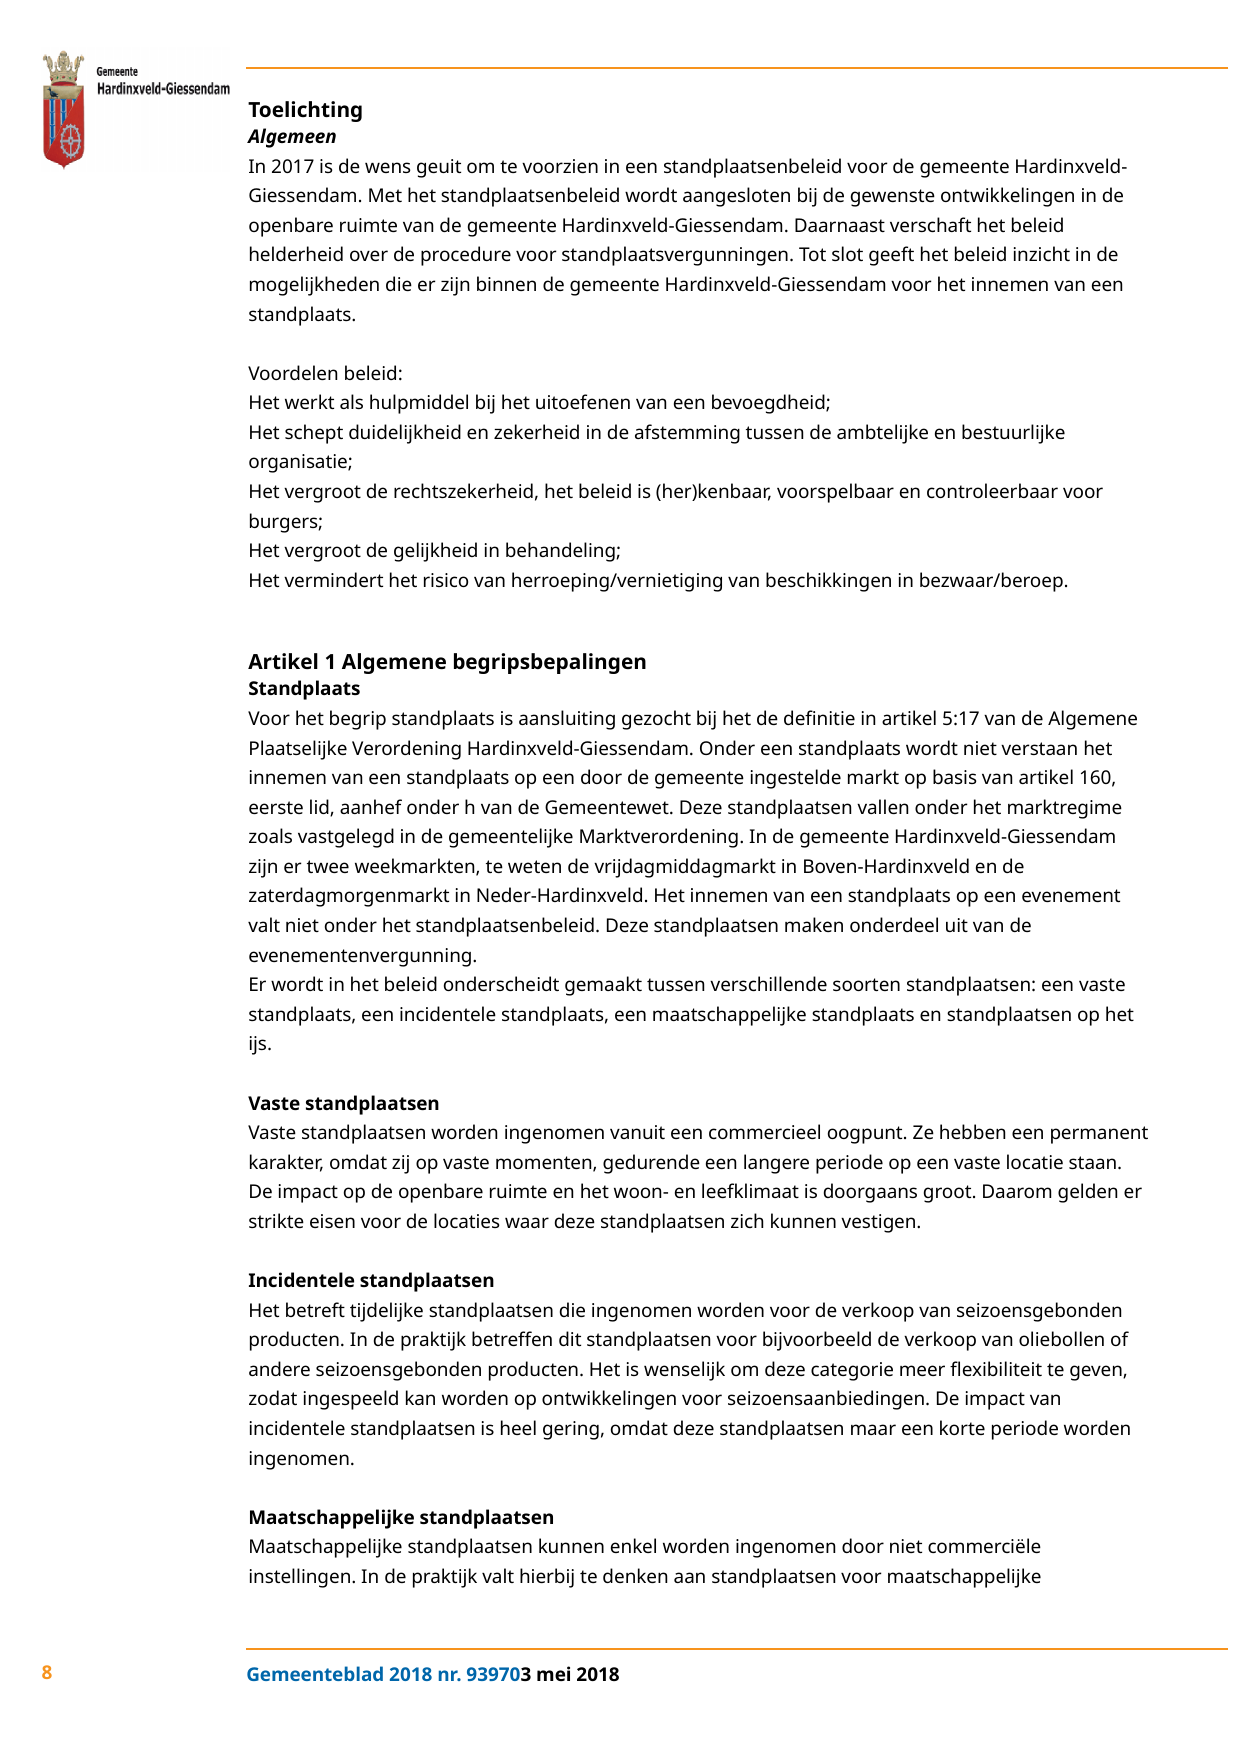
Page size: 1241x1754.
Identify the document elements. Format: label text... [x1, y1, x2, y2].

text Het werkt als hulpmiddel bij het uitoefenen van een bevoegdheid; [248, 389, 1152, 415]
text Het vergroot de gelijkheid in behandeling; [248, 537, 1152, 563]
text Toelichting [248, 95, 1152, 123]
text Maatschappelijke standplaatsen [248, 1504, 1152, 1529]
text Vaste standplaatsen [248, 1090, 1152, 1115]
text Voor het begrip standplaats is aansluiting gezocht bij het de definitie in artikel 5:17 van de Algemene Plaatselijke Verordening Hardinxveld-Giessendam. Onder een standplaats wordt niet verstaan het innemen van een standplaats op een door de gemeente ingestelde markt op basis van artikel 160, eerste lid, aanhef onder h van de Gemeentewet. Deze standplaatsen vallen onder het marktregime zoals vastgelegd in de gemeentelijke Marktverordening. In de gemeente Hardinxveld-Giessendam zijn er twee weekmarkten, te weten de vrijdagmiddagmarkt in Boven-Hardinxveld en de zaterdagmorgenmarkt in Neder-Hardinxveld. Het innemen van een standplaats op een evenement valt niet onder het standplaatsenbeleid. Deze standplaatsen maken onderdeel uit van de evenementenvergunning. [248, 705, 1152, 967]
text Vaste standplaatsen worden ingenomen vanuit een commercieel oogpunt. Ze hebben een permanent karakter, omdat zij op vaste momenten, gedurende een langere periode op een vaste locatie staan. De impact op de openbare ruimte en het woon- en leefklimaat is doorgaans groot. Daarom gelden er strikte eisen voor de locaties waar deze standplaatsen zich kunnen vestigen. [248, 1119, 1152, 1234]
text Er wordt in het beleid onderscheidt gemaakt tussen verschillende soorten standplaatsen: een vaste standplaats, een incidentele standplaats, een maatschappelijke standplaats en standplaatsen op het ijs. [248, 971, 1152, 1056]
text Het vermindert het risico van herroeping/vernietiging van beschikkingen in bezwaar/beroep. [248, 567, 1152, 593]
text Standplaats [248, 676, 1152, 701]
text Incidentele standplaatsen [248, 1267, 1152, 1293]
text In 2017 is de wens geuit om te voorzien in een standplaatsenbeleid voor de gemeente Hardinxveld-Giessendam. Met het standplaatsenbeleid wordt aangesloten bij de gewenste ontwikkelingen in de openbare ruimte van de gemeente Hardinxveld-Giessendam. Daarnaast verschaft het beleid helderheid over de procedure voor standplaatsvergunningen. Tot slot geeft het beleid inzicht in de mogelijkheden die er zijn binnen de gemeente Hardinxveld-Giessendam voor het innemen van een standplaats. [248, 153, 1152, 327]
text Maatschappelijke standplaatsen kunnen enkel worden ingenomen door niet commerciële instellingen. In de praktijk valt hierbij te denken aan standplaatsen voor maatschappelijke [248, 1533, 1152, 1589]
picture [41, 47, 231, 172]
text Het schept duidelijkheid en zekerheid in de afstemming tussen de ambtelijke en bestuurlijke organisatie; [248, 419, 1152, 474]
text Het betreft tijdelijke standplaatsen die ingenomen worden voor de verkoop van seizoensgebonden producten. In de praktijk betreffen dit standplaatsen voor bijvoorbeeld de verkoop van oliebollen of andere seizoensgebonden producten. Het is wenselijk om deze categorie meer flexibiliteit te geven, zodat ingespeeld kan worden op ontwikkelingen voor seizoensaanbiedingen. De impact van incidentele standplaatsen is heel gering, omdat deze standplaatsen maar een korte periode worden ingenomen. [248, 1297, 1152, 1470]
text Het vergroot de rechtszekerheid, het beleid is (her)kenbaar, voorspelbaar en controleerbaar voor burgers; [248, 478, 1152, 534]
text Artikel 1 Algemene begripsbepalingen [248, 647, 1152, 676]
text Voordelen beleid: [248, 360, 1152, 386]
text Algemeen [248, 123, 1152, 149]
